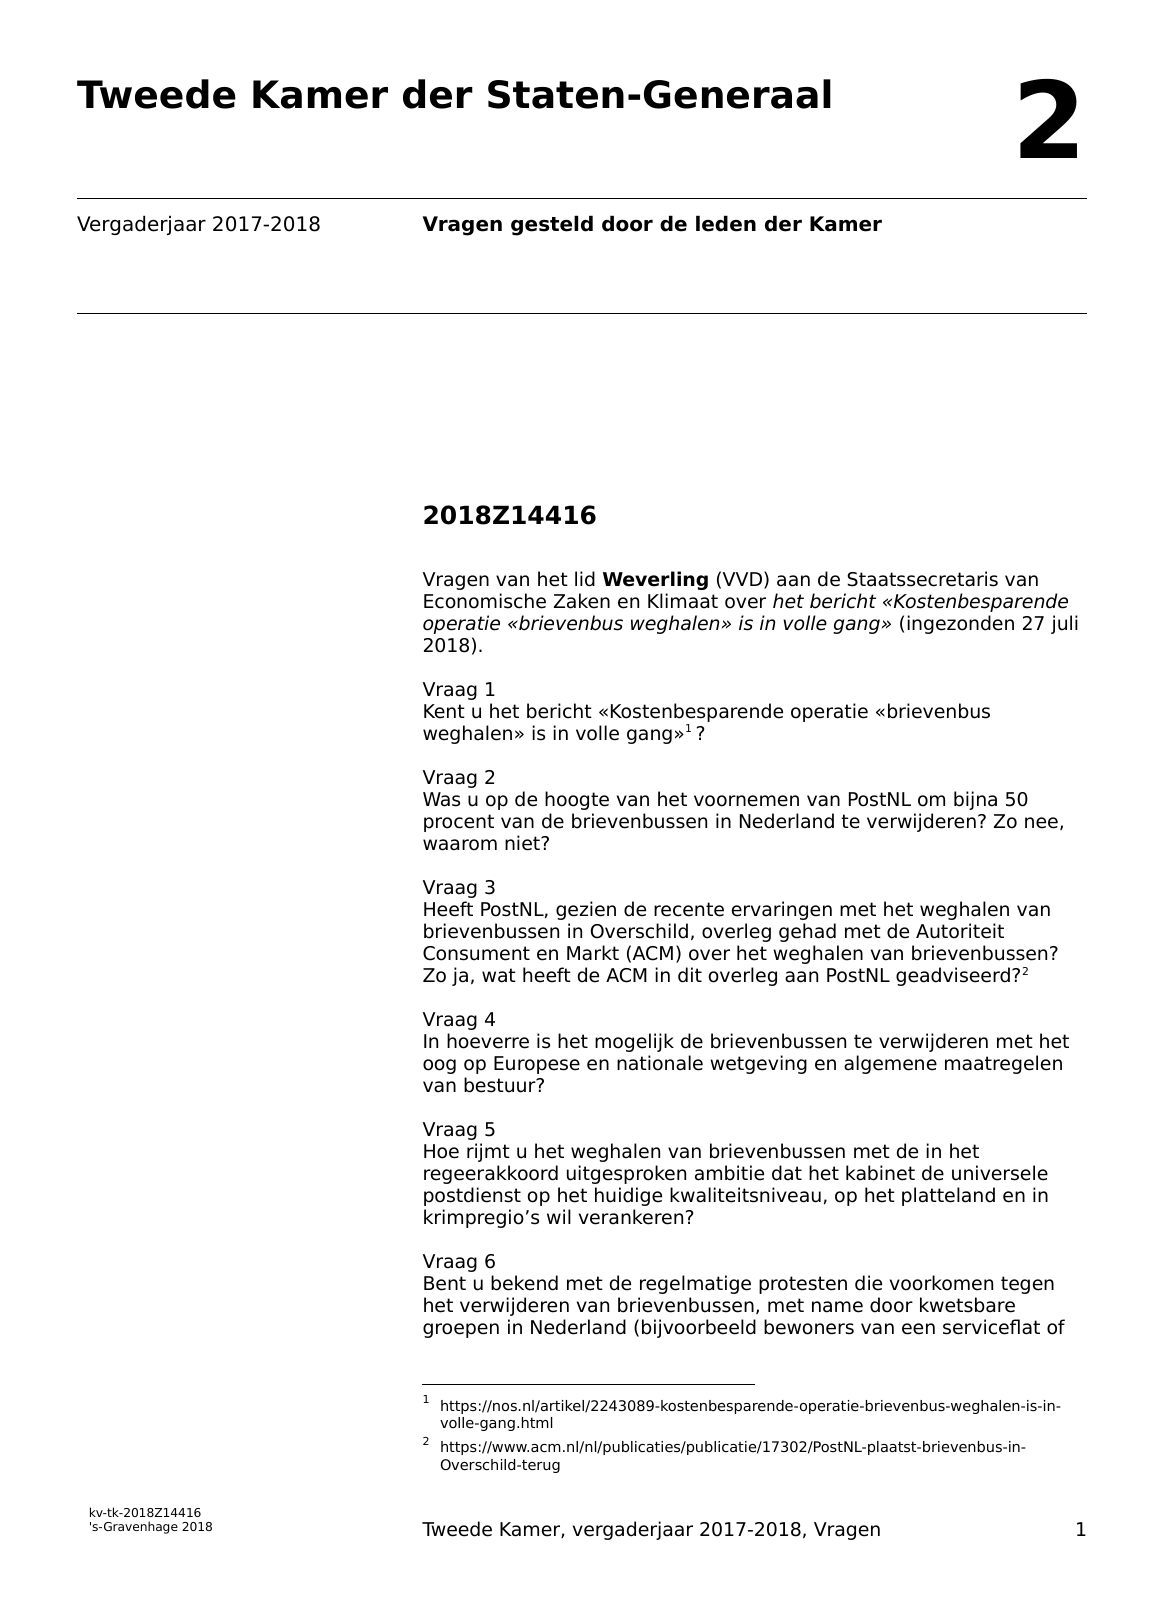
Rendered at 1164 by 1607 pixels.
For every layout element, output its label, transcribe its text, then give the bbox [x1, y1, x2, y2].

text https://nos.nl/artikel/2243089-kostenbesparende-operatie-brievenbus-weghalen-is-in-volle-gang.html [422, 1393, 1087, 1432]
text Vraag 4 [422, 1009, 1087, 1031]
text Vraag 3 [422, 877, 1087, 899]
text Vraag 2 [422, 767, 1087, 789]
text Heeft PostNL, gezien de recente ervaringen met het weghalen van brievenbussen in Overschild, overleg gehad met de Autoriteit Consument en Markt (ACM) over het weghalen van brievenbussen? Zo ja, wat heeft de ACM in dit overleg aan PostNL geadviseerd? [422, 899, 1087, 987]
table_cell Vergaderjaar 2017-2018 [77, 199, 422, 313]
text Vraag 5 [422, 1119, 1087, 1141]
text kv-tk-2018Z14416 [88, 1506, 323, 1520]
text 2018Z14416 [422, 501, 1087, 531]
text 's-Gravenhage 2018 [88, 1520, 323, 1534]
text Hoe rijmt u het weghalen van brievenbussen met de in het regeerakkoord uitgesproken ambitie dat het kabinet de universele postdienst op het huidige kwaliteitsniveau, op het platteland en in krimpregio’s wil verankeren? [422, 1141, 1087, 1229]
table_cell Vragen gesteld door de leden der Kamer [422, 199, 1087, 313]
text In hoeverre is het mogelijk de brievenbussen te verwijderen met het oog op Europese en nationale wetgeving en algemene maatregelen van bestuur? [422, 1031, 1087, 1097]
text Was u op de hoogte van het voornemen van PostNL om bijna 50 procent van de brievenbussen in Nederland te verwijderen? Zo nee, waarom niet? [422, 789, 1087, 855]
text Kent u het bericht «Kostenbesparende operatie «brievenbus weghalen» is in volle gang»? [422, 701, 1087, 745]
text Bent u bekend met de regelmatige protesten die voorkomen tegen het verwijderen van brievenbussen, met name door kwetsbare groepen in Nederland (bijvoorbeeld bewoners van een serviceflat of [422, 1273, 1087, 1339]
table_header Tweede Kamer der Staten-Generaal [77, 59, 886, 198]
text Vraag 6 [422, 1251, 1087, 1273]
text https://www.acm.nl/nl/publicaties/publicatie/17302/PostNL-plaatst-brievenbus-in-Overschild-terug [422, 1435, 1087, 1474]
table_header 2 [886, 59, 1087, 198]
text Vragen van het lid Weverling (VVD) aan de Staatssecretaris van Economische Zaken en Klimaat over het bericht «Kostenbesparende operatie «brievenbus weghalen» is in volle gang» (ingezonden 27 juli 2018). [422, 569, 1087, 657]
text Vraag 1 [422, 679, 1087, 701]
